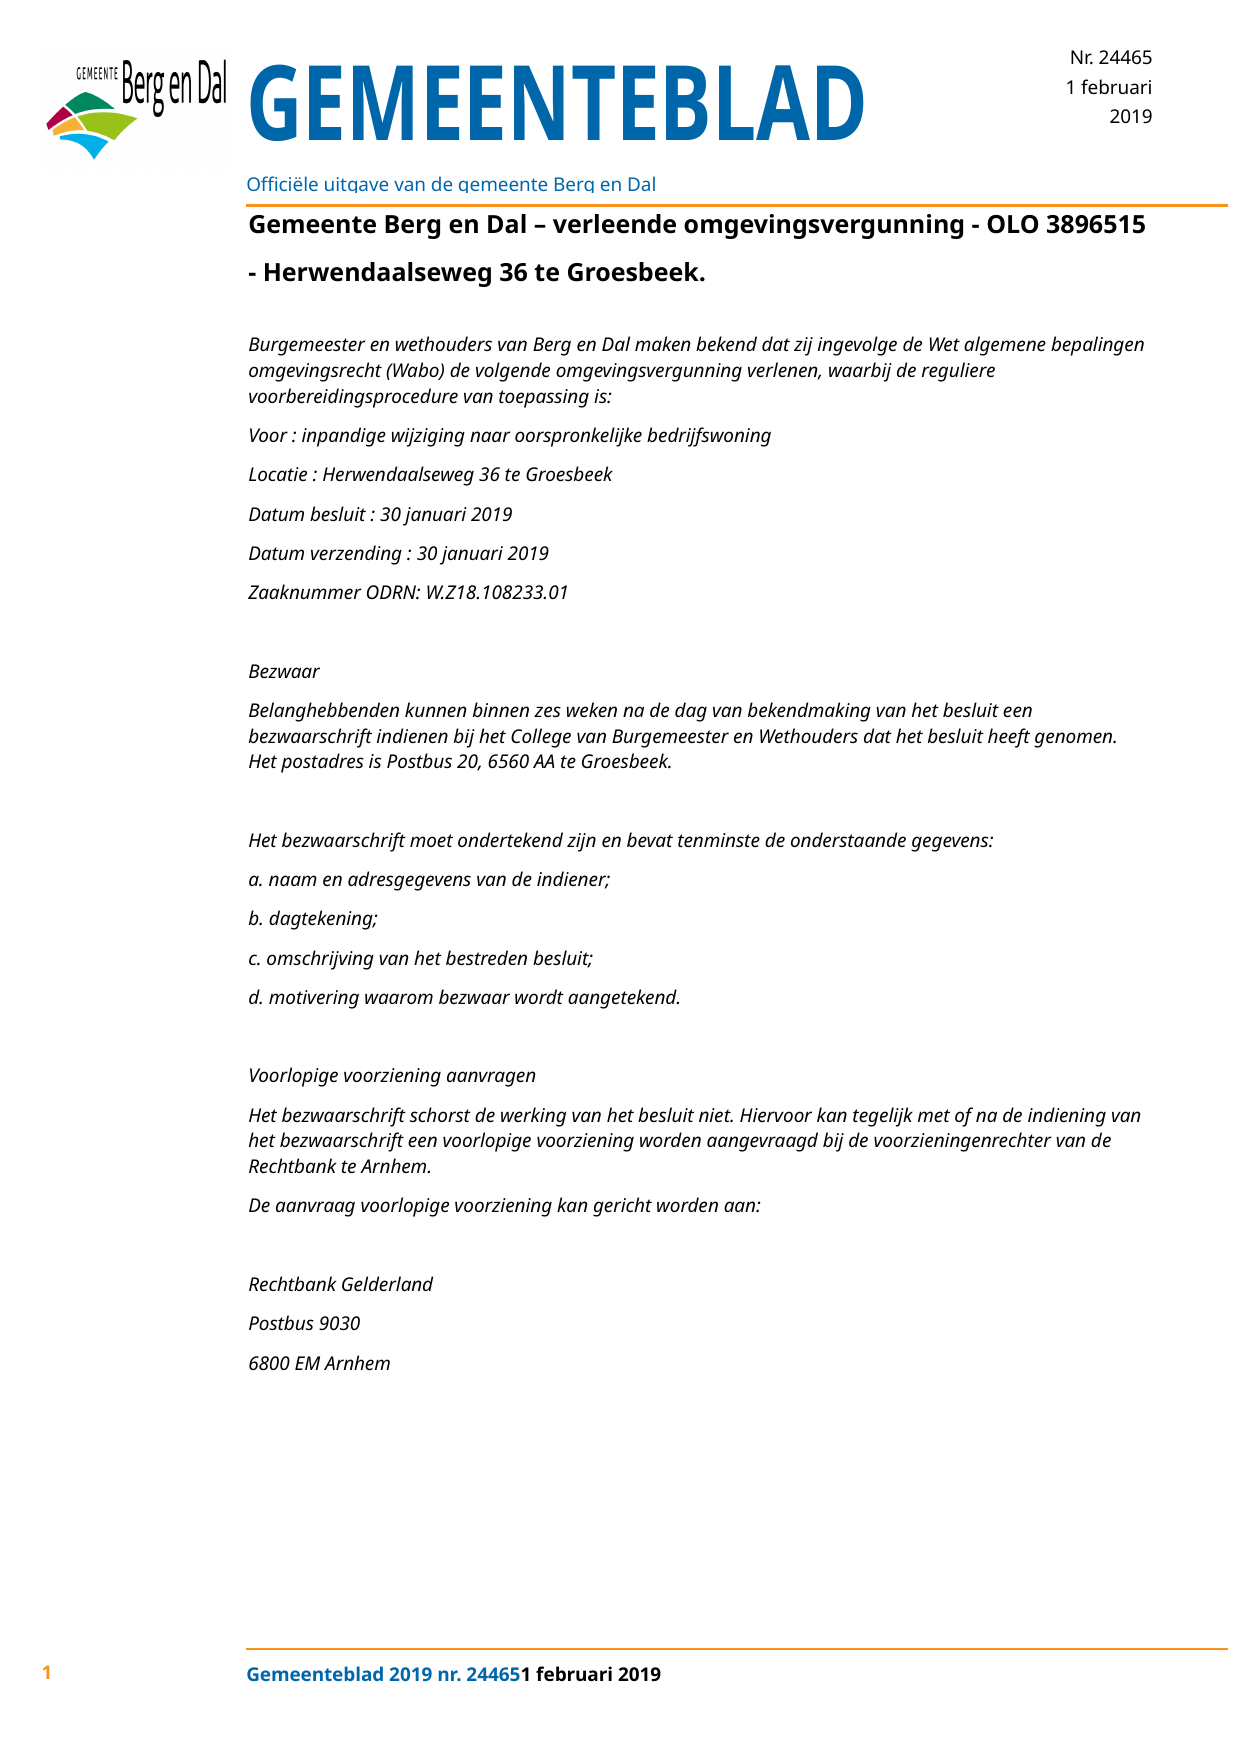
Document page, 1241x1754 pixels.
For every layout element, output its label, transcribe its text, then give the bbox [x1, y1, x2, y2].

text d. motivering waarom bezwaar wordt aangetekend. [248, 984, 1152, 1010]
text De aanvraag voorlopige voorziening kan gericht worden aan: [248, 1193, 1152, 1218]
text Gemeente Berg en Dal – verleende omgevingsvergunning - OLO 3896515 - Herwendaalseweg 36 te Groesbeek. [248, 207, 1152, 288]
text Het bezwaarschrift schorst de werking van het besluit niet. Hiervoor kan tegelijk met of na de indiening van het bezwaarschrift een voorlopige voorziening worden aangevraagd bij de voorzieningenrechter van de Rechtbank te Arnhem. [248, 1102, 1152, 1179]
text Datum besluit : 30 januari 2019 [248, 501, 1152, 526]
text a. naam en adresgegevens van de indiener; [248, 866, 1152, 892]
text Bezwaar [248, 658, 1152, 683]
text Belanghebbenden kunnen binnen zes weken na de dag van bekendmaking van het besluit een bezwaarschrift indienen bij het College van Burgemeester en Wethouders dat het besluit heeft genomen. Het postadres is Postbus 20, 6560 AA te Groesbeek. [248, 697, 1152, 774]
text 6800 EM Arnhem [248, 1350, 1152, 1376]
text Voor : inpandige wijziging naar oorspronkelijke bedrijfswoning [248, 422, 1152, 448]
text Het bezwaarschrift moet ondertekend zijn en bevat tenminste de onderstaande gegevens: [248, 827, 1152, 853]
text Postbus 9030 [248, 1311, 1152, 1336]
text Datum verzending : 30 januari 2019 [248, 540, 1152, 566]
text Locatie : Herwendaalseweg 36 te Groesbeek [248, 461, 1152, 487]
text Zaaknummer ODRN: W.Z18.108233.01 [248, 579, 1152, 605]
text Voorlopige voorziening aanvragen [248, 1063, 1152, 1088]
text c. omschrijving van het bestreden besluit; [248, 945, 1152, 971]
text Burgemeester en wethouders van Berg en Dal maken bekend dat zij ingevolge de Wet algemene bepalingen omgevingsrecht (Wabo) de volgende omgevingsvergunning verlenen, waarbij de reguliere voorbereidingsprocedure van toepassing is: [248, 331, 1152, 409]
text Rechtbank Gelderland [248, 1271, 1152, 1297]
text b. dagtekening; [248, 906, 1152, 931]
picture [41, 47, 231, 172]
